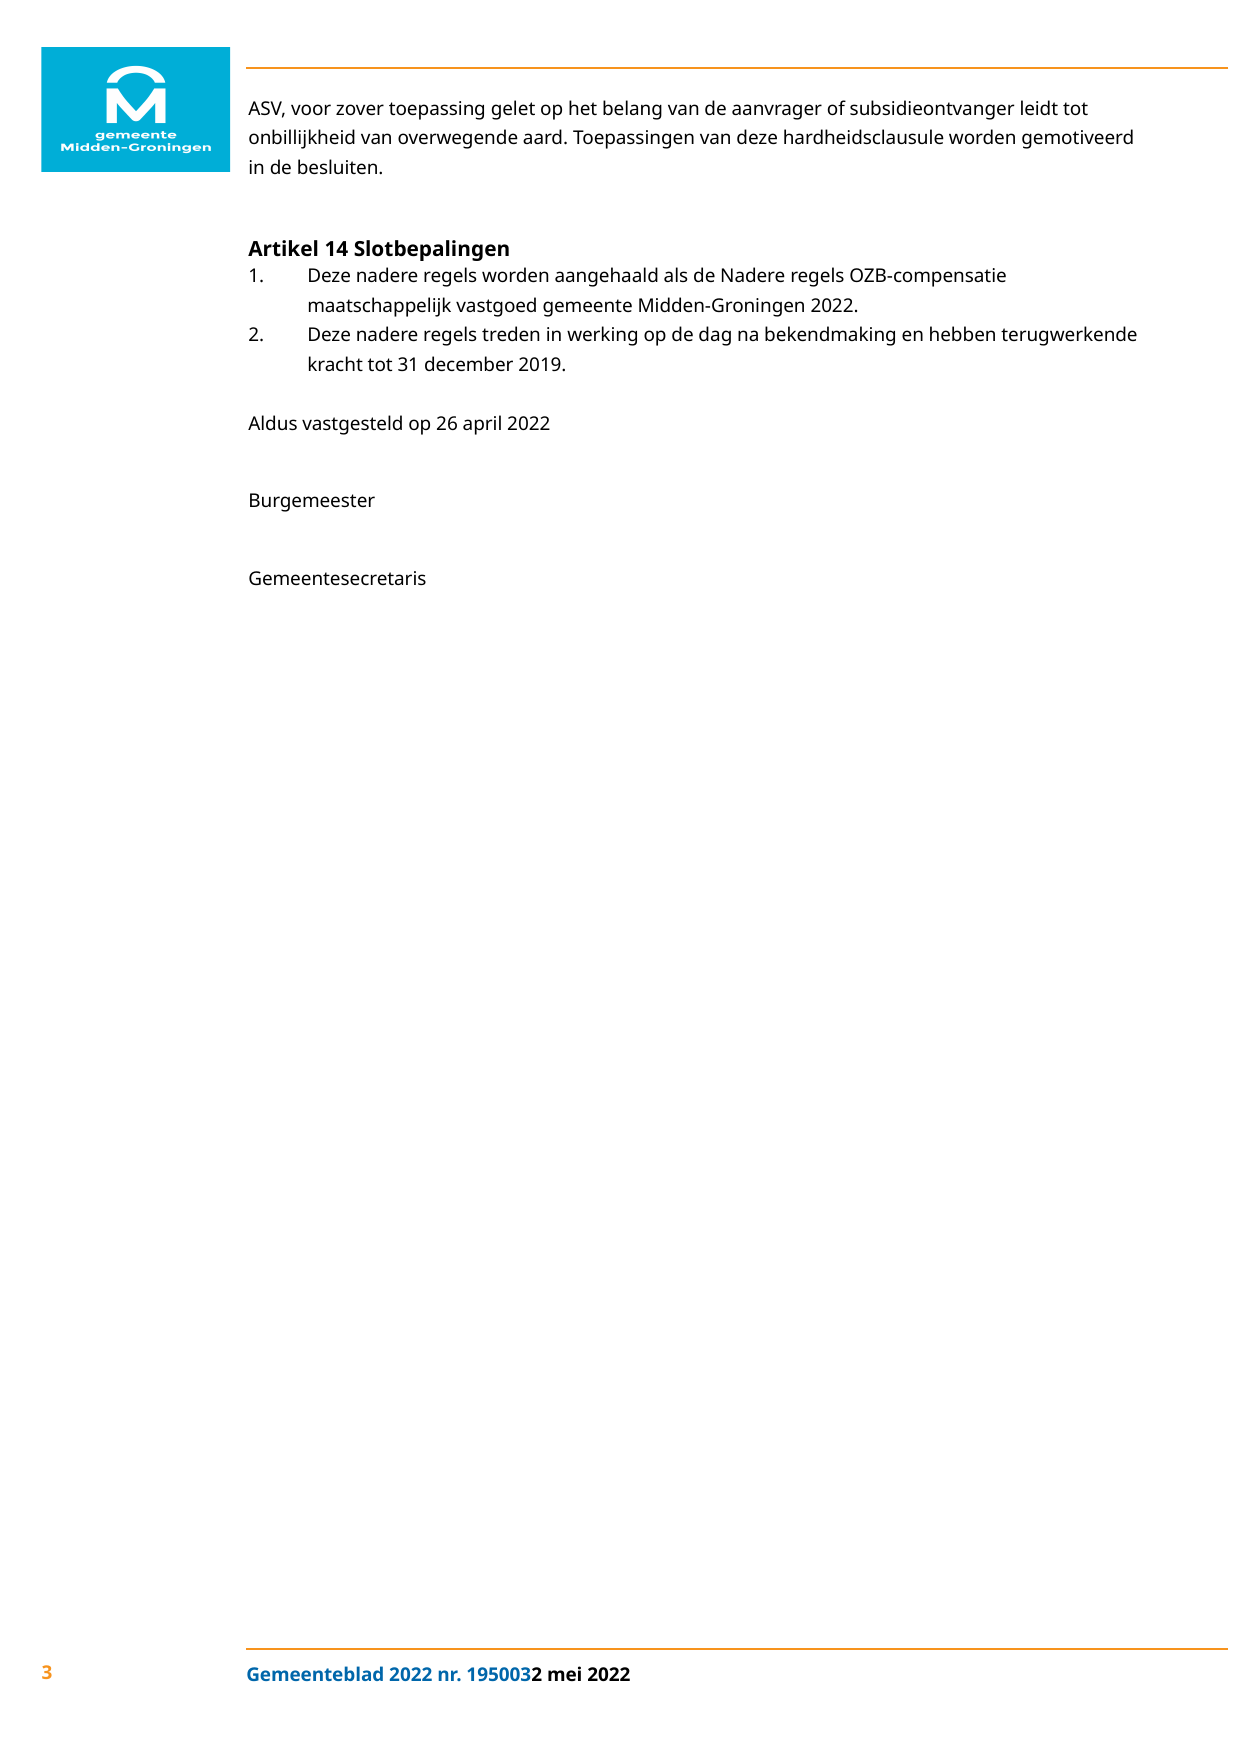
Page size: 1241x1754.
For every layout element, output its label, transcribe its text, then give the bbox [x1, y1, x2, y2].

text Aldus vastgesteld op 26 april 2022 [248, 410, 1152, 436]
list Deze nadere regels treden in werking op de dag na bekendmaking en hebben terugwerkende kracht tot 31 december 2019. [248, 322, 1152, 377]
text ASV, voor zover toepassing gelet op het belang van de aanvrager of subsidieontvanger leidt tot onbillijkheid van overwegende aard. Toepassingen van deze hardheidsclausule worden gemotiveerd in de besluiten. [248, 95, 1152, 180]
picture [108, 66, 164, 82]
picture [107, 89, 165, 122]
text Burgemeester [248, 487, 1152, 513]
picture [184, 146, 190, 153]
list Deze nadere regels worden aangehaald als de Nadere regels OZB-compensatie maatschappelijk vastgoed gemeente Midden-Groningen 2022. [248, 262, 1152, 318]
text Gemeentesecretaris [248, 565, 1152, 590]
text Artikel 14 Slotbepalingen [248, 234, 1152, 262]
